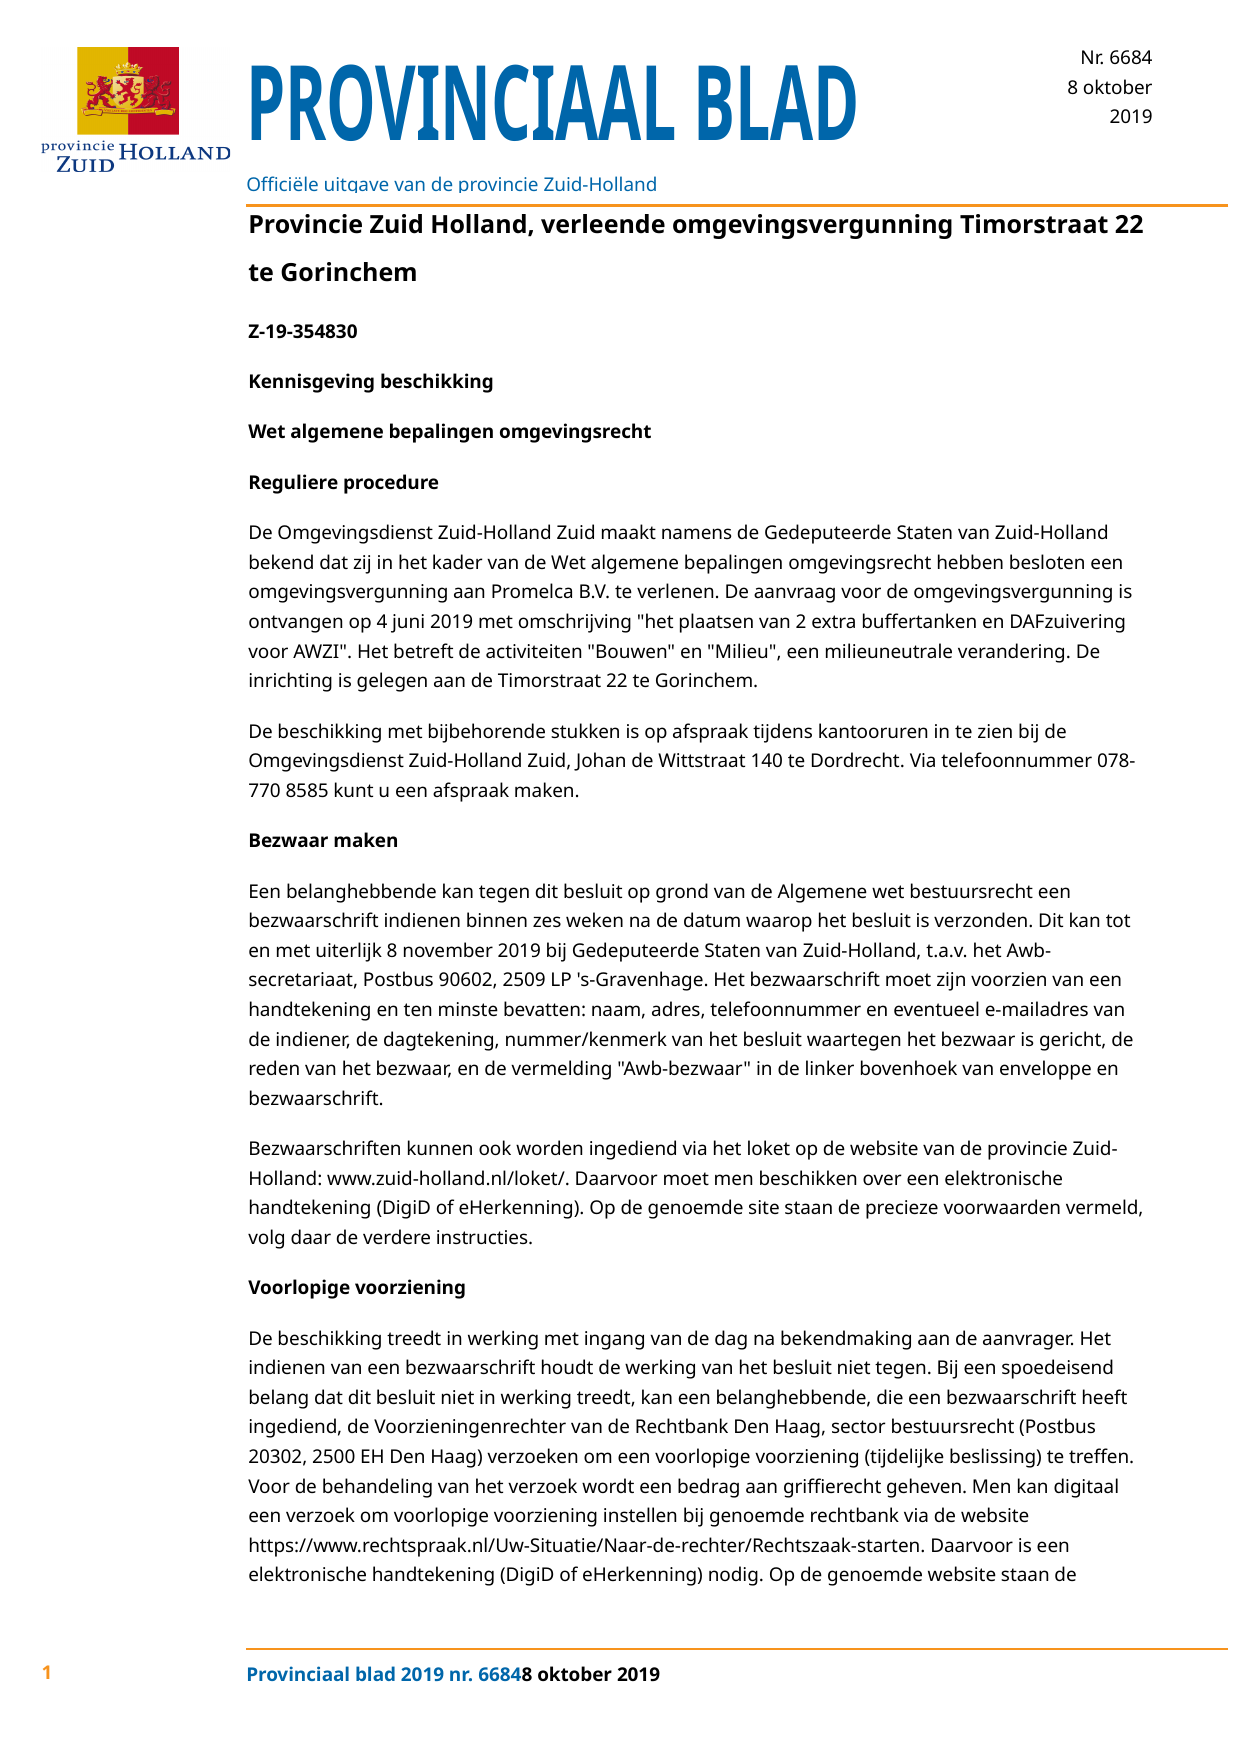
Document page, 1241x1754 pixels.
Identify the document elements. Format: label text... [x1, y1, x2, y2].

picture [41, 47, 231, 172]
text Kennisgeving beschikking [248, 368, 1152, 394]
text Wet algemene bepalingen omgevingsrecht [248, 419, 1152, 444]
text De beschikking treedt in werking met ingang van de dag na bekendmaking aan de aanvrager. Het indienen van een bezwaarschrift houdt de werking van het besluit niet tegen. Bij een spoedeisend belang dat dit besluit niet in werking treedt, kan een belanghebbende, die een bezwaarschrift heeft ingediend, de Voorzieningenrechter van de Rechtbank Den Haag, sector bestuursrecht (Postbus 20302, 2500 EH Den Haag) verzoeken om een voorlopige voorziening (tijdelijke beslissing) te treffen. Voor de behandeling van het verzoek wordt een bedrag aan griffierecht geheven. Men kan digitaal een verzoek om voorlopige voorziening instellen bij genoemde rechtbank via de website https://www.rechtspraak.nl/Uw-Situatie/Naar-de-rechter/Rechtszaak-starten. Daarvoor is een elektronische handtekening (DigiD of eHerkenning) nodig. Op de genoemde website staan de [248, 1325, 1152, 1587]
text Provincie Zuid Holland, verleende omgevingsvergunning Timorstraat 22 te Gorinchem [248, 207, 1152, 288]
text Een belanghebbende kan tegen dit besluit op grond van de Algemene wet bestuursrecht een bezwaarschrift indienen binnen zes weken na de datum waarop het besluit is verzonden. Dit kan tot en met uiterlijk 8 november 2019 bij Gedeputeerde Staten van Zuid-Holland, t.a.v. het Awb-secretariaat, Postbus 90602, 2509 LP 's-Gravenhage. Het bezwaarschrift moet zijn voorzien van een handtekening en ten minste bevatten: naam, adres, telefoonnummer en eventueel e-mailadres van de indiener, de dagtekening, nummer/kenmerk van het besluit waartegen het bezwaar is gericht, de reden van het bezwaar, en de vermelding "Awb-bezwaar" in de linker bovenhoek van enveloppe en bezwaarschrift. [248, 878, 1152, 1111]
text Bezwaarschriften kunnen ook worden ingediend via het loket op de website van de provincie Zuid-Holland: www.zuid-holland.nl/loket/. Daarvoor moet men beschikken over een elektronische handtekening (DigiD of eHerkenning). Op de genoemde site staan de precieze voorwaarden vermeld, volg daar de verdere instructies. [248, 1135, 1152, 1250]
text Z-19-354830 [248, 318, 1152, 344]
text Voorlopige voorziening [248, 1274, 1152, 1300]
text Bezwaar maken [248, 827, 1152, 853]
text Reguliere procedure [248, 469, 1152, 495]
text De Omgevingsdienst Zuid-Holland Zuid maakt namens de Gedeputeerde Staten van Zuid-Holland bekend dat zij in het kader van de Wet algemene bepalingen omgevingsrecht hebben besloten een omgevingsvergunning aan Promelca B.V. te verlenen. De aanvraag voor de omgevingsvergunning is ontvangen op 4 juni 2019 met omschrijving "het plaatsen van 2 extra buffertanken en DAFzuivering voor AWZI". Het betreft de activiteiten "Bouwen" en "Milieu", een milieuneutrale verandering. De inrichting is gelegen aan de Timorstraat 22 te Gorinchem. [248, 519, 1152, 693]
text De beschikking met bijbehorende stukken is op afspraak tijdens kantooruren in te zien bij de Omgevingsdienst Zuid-Holland Zuid, Johan de Wittstraat 140 te Dordrecht. Via telefoonnummer 078-770 8585 kunt u een afspraak maken. [248, 718, 1152, 803]
